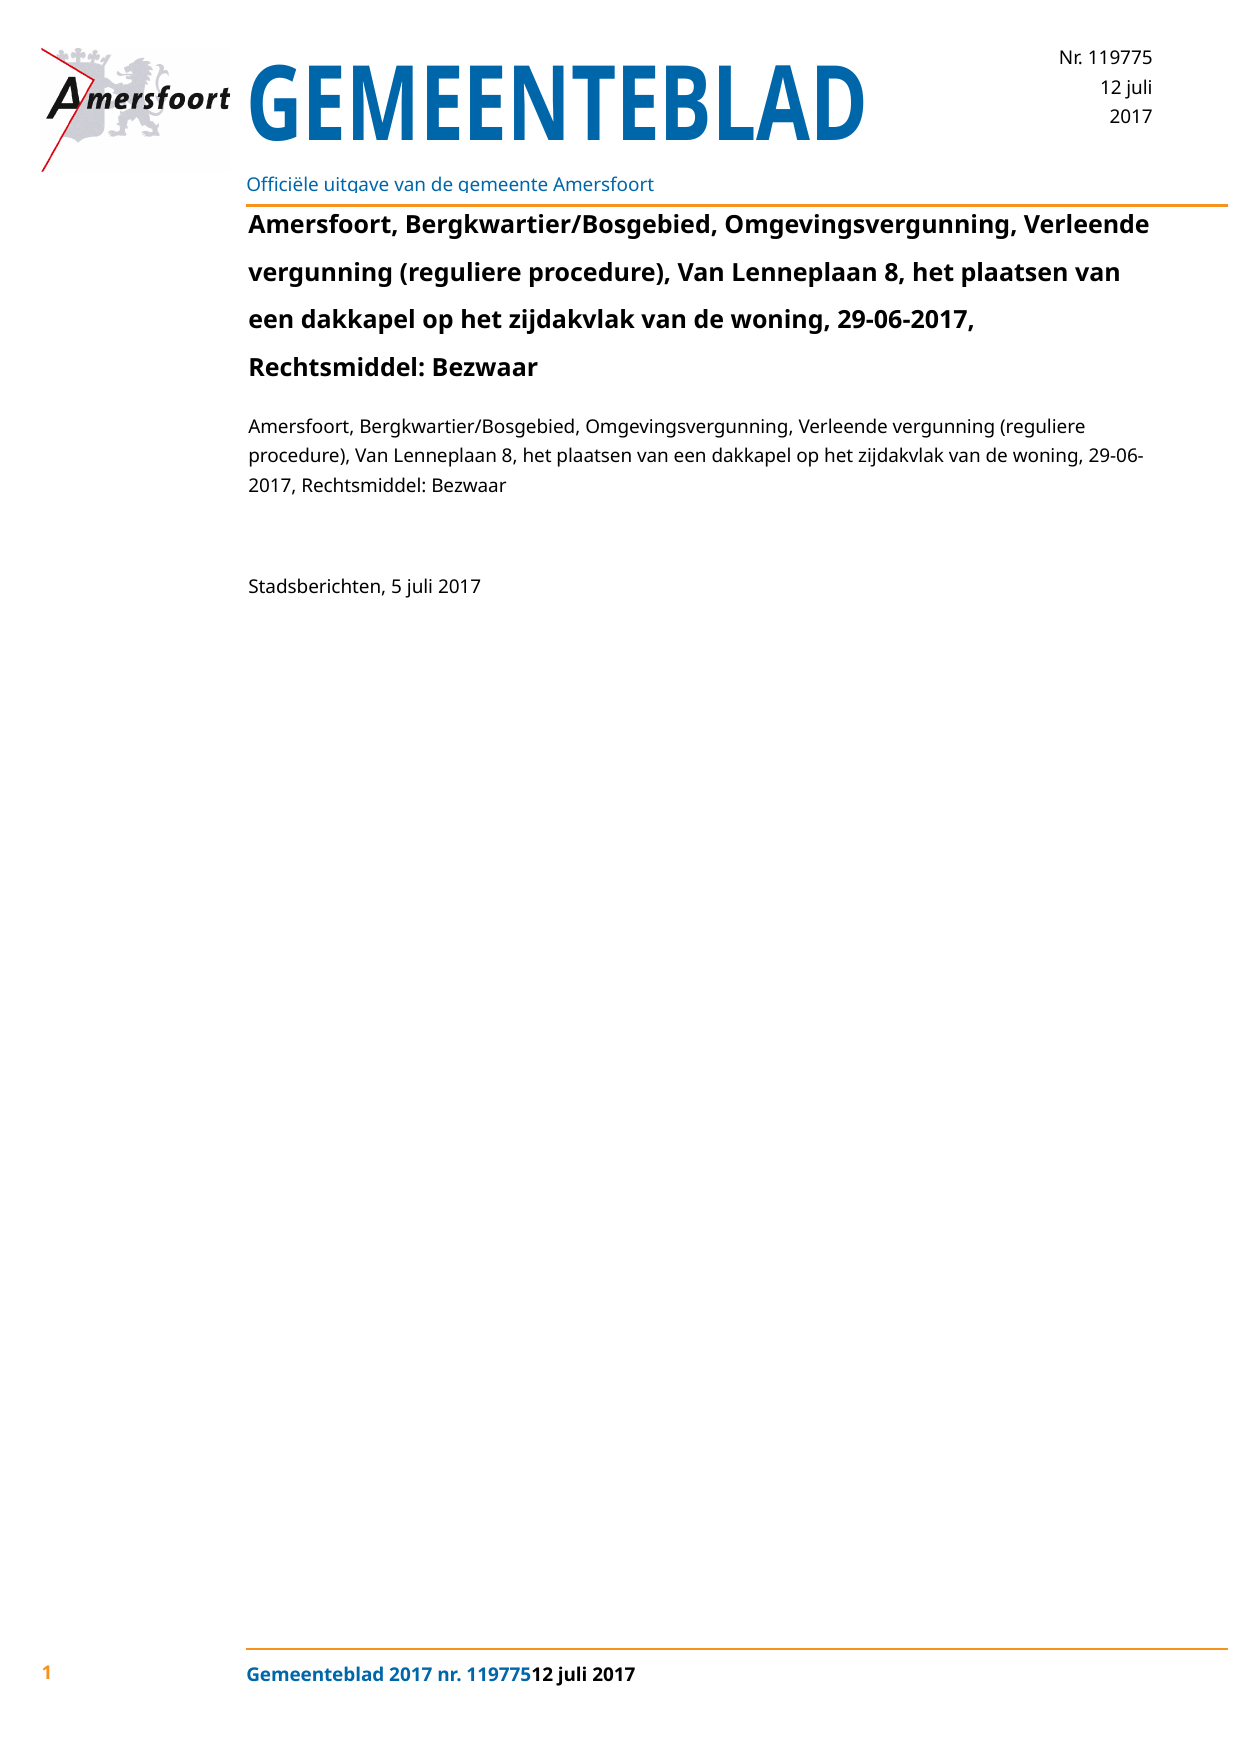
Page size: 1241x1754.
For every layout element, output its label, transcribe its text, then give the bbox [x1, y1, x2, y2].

text Amersfoort, Bergkwartier/Bosgebied, Omgevingsvergunning, Verleende vergunning (reguliere procedure), Van Lenneplaan 8, het plaatsen van een dakkapel op het zijdakvlak van de woning, 29-06-2017, Rechtsmiddel: Bezwaar [248, 413, 1152, 498]
picture [41, 47, 231, 172]
text Stadsberichten, 5 juli 2017 [248, 573, 1152, 599]
text Amersfoort, Bergkwartier/Bosgebied, Omgevingsvergunning, Verleende vergunning (reguliere procedure), Van Lenneplaan 8, het plaatsen van een dakkapel op het zijdakvlak van de woning, 29-06-2017, Rechtsmiddel: Bezwaar [248, 207, 1152, 384]
